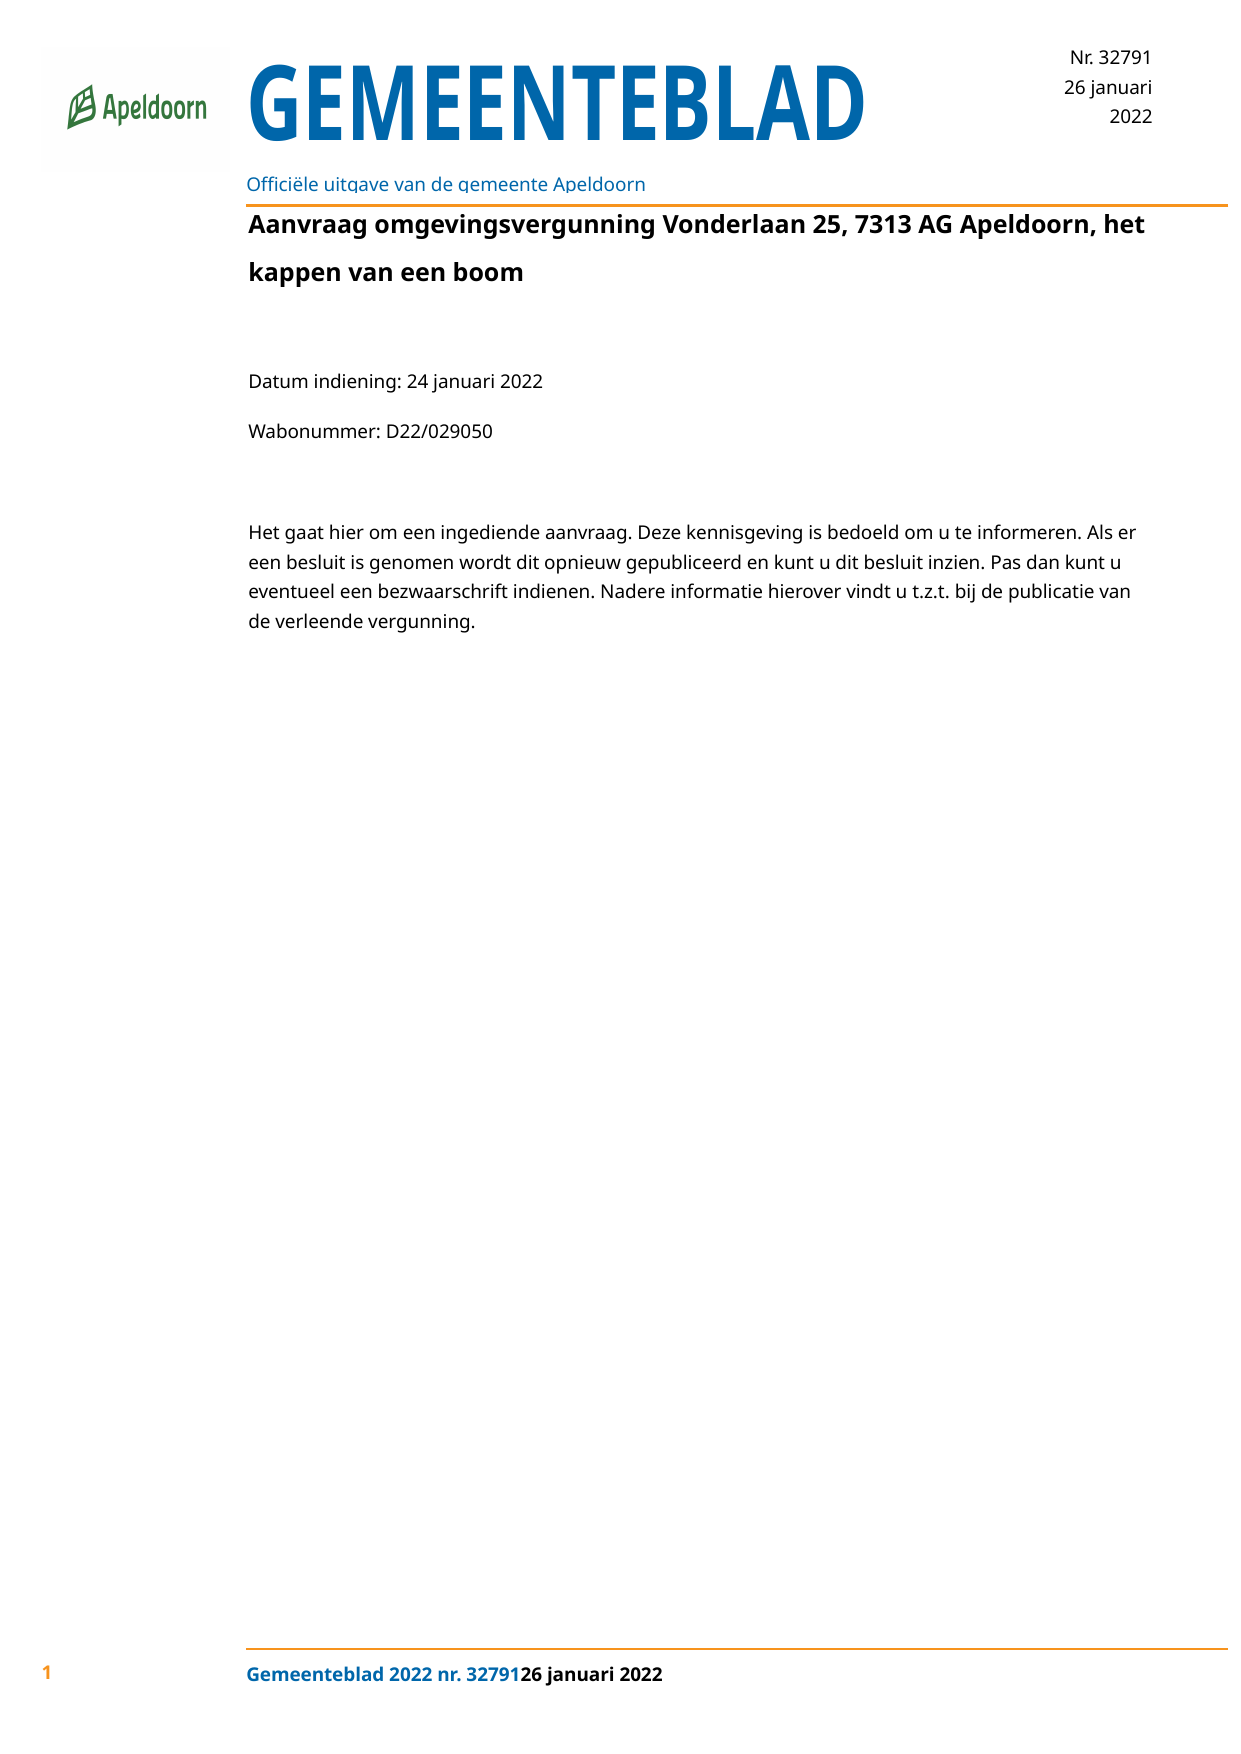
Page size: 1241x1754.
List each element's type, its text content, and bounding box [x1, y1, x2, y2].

text Datum indiening: 24 januari 2022 [248, 368, 1152, 394]
text Het gaat hier om een ingediende aanvraag. Deze kennisgeving is bedoeld om u te informeren. Als er een besluit is genomen wordt dit opnieuw gepubliceerd en kunt u dit besluit inzien. Pas dan kunt u eventueel een bezwaarschrift indienen. Nadere informatie hierover vindt u t.z.t. bij de publicatie van de verleende vergunning. [248, 519, 1152, 634]
text Wabonummer: D22/029050 [248, 419, 1152, 444]
text Aanvraag omgevingsvergunning Vonderlaan 25, 7313 AG Apeldoorn, het kappen van een boom [248, 207, 1152, 288]
picture [41, 47, 231, 172]
